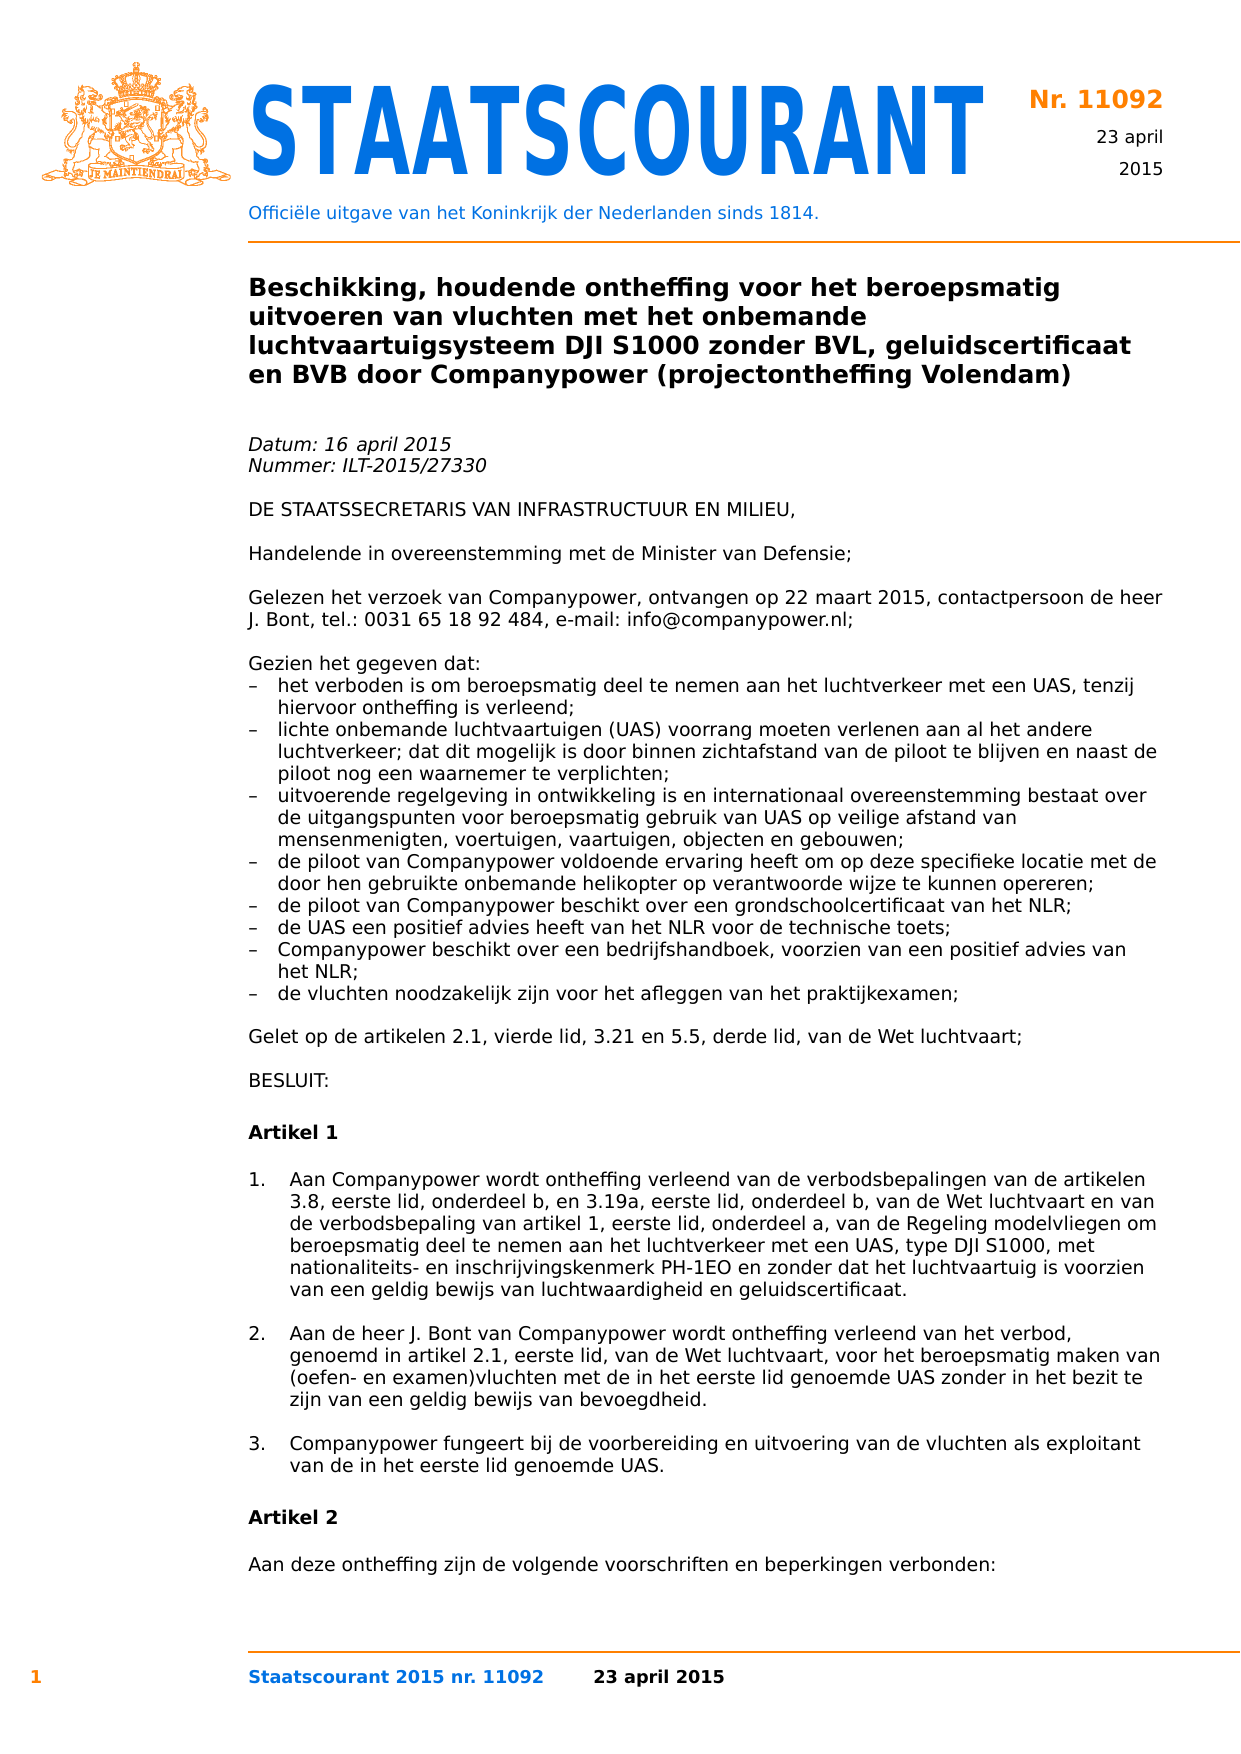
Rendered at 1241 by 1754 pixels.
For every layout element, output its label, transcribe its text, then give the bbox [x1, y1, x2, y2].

text 3. Companypower fungeert bij de voorbereiding en uitvoering van de vluchten als exploitant van de in het eerste lid genoemde UAS. [248, 1433, 1163, 1477]
text Datum: 16 april 2015 [248, 433, 1163, 455]
text Gelet op de artikelen 2.1, vierde lid, 3.21 en 5.5, derde lid, van de Wet luchtvaart; [248, 1026, 1163, 1048]
text – de UAS een positief advies heeft van het NLR voor de technische toets; [248, 917, 1163, 938]
subtitle Artikel 2 [248, 1507, 1163, 1529]
text Gezien het gegeven dat: [248, 653, 1163, 675]
text – de piloot van Companypower beschikt over een grondschoolcertificaat van het NLR; [248, 894, 1163, 917]
text – het verboden is om beroepsmatig deel te nemen aan het luchtverkeer met een UAS, tenzij hiervoor ontheffing is verleend; [248, 675, 1163, 719]
text DE STAATSSECRETARIS VAN INFRASTRUCTUUR EN MILIEU, [248, 499, 1163, 521]
text 2. Aan de heer J. Bont van Companypower wordt ontheffing verleend van het verbod, genoemd in artikel 2.1, eerste lid, van de Wet luchtvaart, voor het beroepsmatig maken van (oefen- en examen)vluchten met de in het eerste lid genoemde UAS zonder in het bezit te zijn van een geldig bewijs van bevoegdheid. [248, 1323, 1163, 1411]
text – Companypower beschikt over een bedrijfshandboek, voorzien van een positief advies van het NLR; [248, 938, 1163, 982]
subtitle Artikel 1 [248, 1122, 1163, 1144]
text – uitvoerende regelgeving in ontwikkeling is en internationaal overeenstemming bestaat over de uitgangspunten voor beroepsmatig gebruik van UAS op veilige afstand van mensenmenigten, voertuigen, vaartuigen, objecten en gebouwen; [248, 785, 1163, 851]
table_cell 23 april [998, 121, 1240, 153]
table_cell Officiële uitgave van het Koninkrijk der Nederlanden sinds 1814. [248, 203, 1240, 241]
picture [41, 62, 231, 186]
text Handelende in overeenstemming met de Minister van Defensie; [248, 543, 1163, 565]
subtitle Beschikking, houdende ontheffing voor het beroepsmatig uitvoeren van vluchten met het onbemande luchtvaartuigsysteem DJI S1000 zonder BVL, geluidscertificaat en BVB door Companypower (projectontheffing Volendam) [248, 273, 1163, 390]
table_cell 2015 [998, 153, 1240, 203]
text Nummer: ILT-2015/27330 [248, 455, 1163, 477]
text Aan deze ontheffing zijn de volgende voorschriften en beperkingen verbonden: [248, 1554, 1163, 1576]
table_header Nr. 11092 [998, 62, 1240, 121]
table_header STAATSCOURANT [248, 62, 998, 203]
text Gelezen het verzoek van Companypower, ontvangen op 22 maart 2015, contactpersoon de heer J. Bont, tel.: 0031 65 18 92 484, e-mail: info@companypower.nl; [248, 587, 1163, 631]
text 1. Aan Companypower wordt ontheffing verleend van de verbodsbepalingen van de artikelen 3.8, eerste lid, onderdeel b, en 3.19a, eerste lid, onderdeel b, van de Wet luchtvaart en van de verbodsbepaling van artikel 1, eerste lid, onderdeel a, van de Regeling modelvliegen om beroepsmatig deel te nemen aan het luchtverkeer met een UAS, type DJI S1000, met nationaliteits- en inschrijvingskenmerk PH-1EO en zonder dat het luchtvaartuig is voorzien van een geldig bewijs van luchtwaardigheid en geluidscertificaat. [248, 1169, 1163, 1301]
text – lichte onbemande luchtvaartuigen (UAS) voorrang moeten verlenen aan al het andere luchtverkeer; dat dit mogelijk is door binnen zichtafstand van de piloot te blijven en naast de piloot nog een waarnemer te verplichten; [248, 719, 1163, 785]
text BESLUIT: [248, 1070, 1163, 1092]
text – de piloot van Companypower voldoende ervaring heeft om op deze specifieke locatie met de door hen gebruikte onbemande helikopter op verantwoorde wijze te kunnen opereren; [248, 851, 1163, 894]
text – de vluchten noodzakelijk zijn voor het afleggen van het praktijkexamen; [248, 982, 1163, 1004]
table_header [25, 62, 248, 241]
